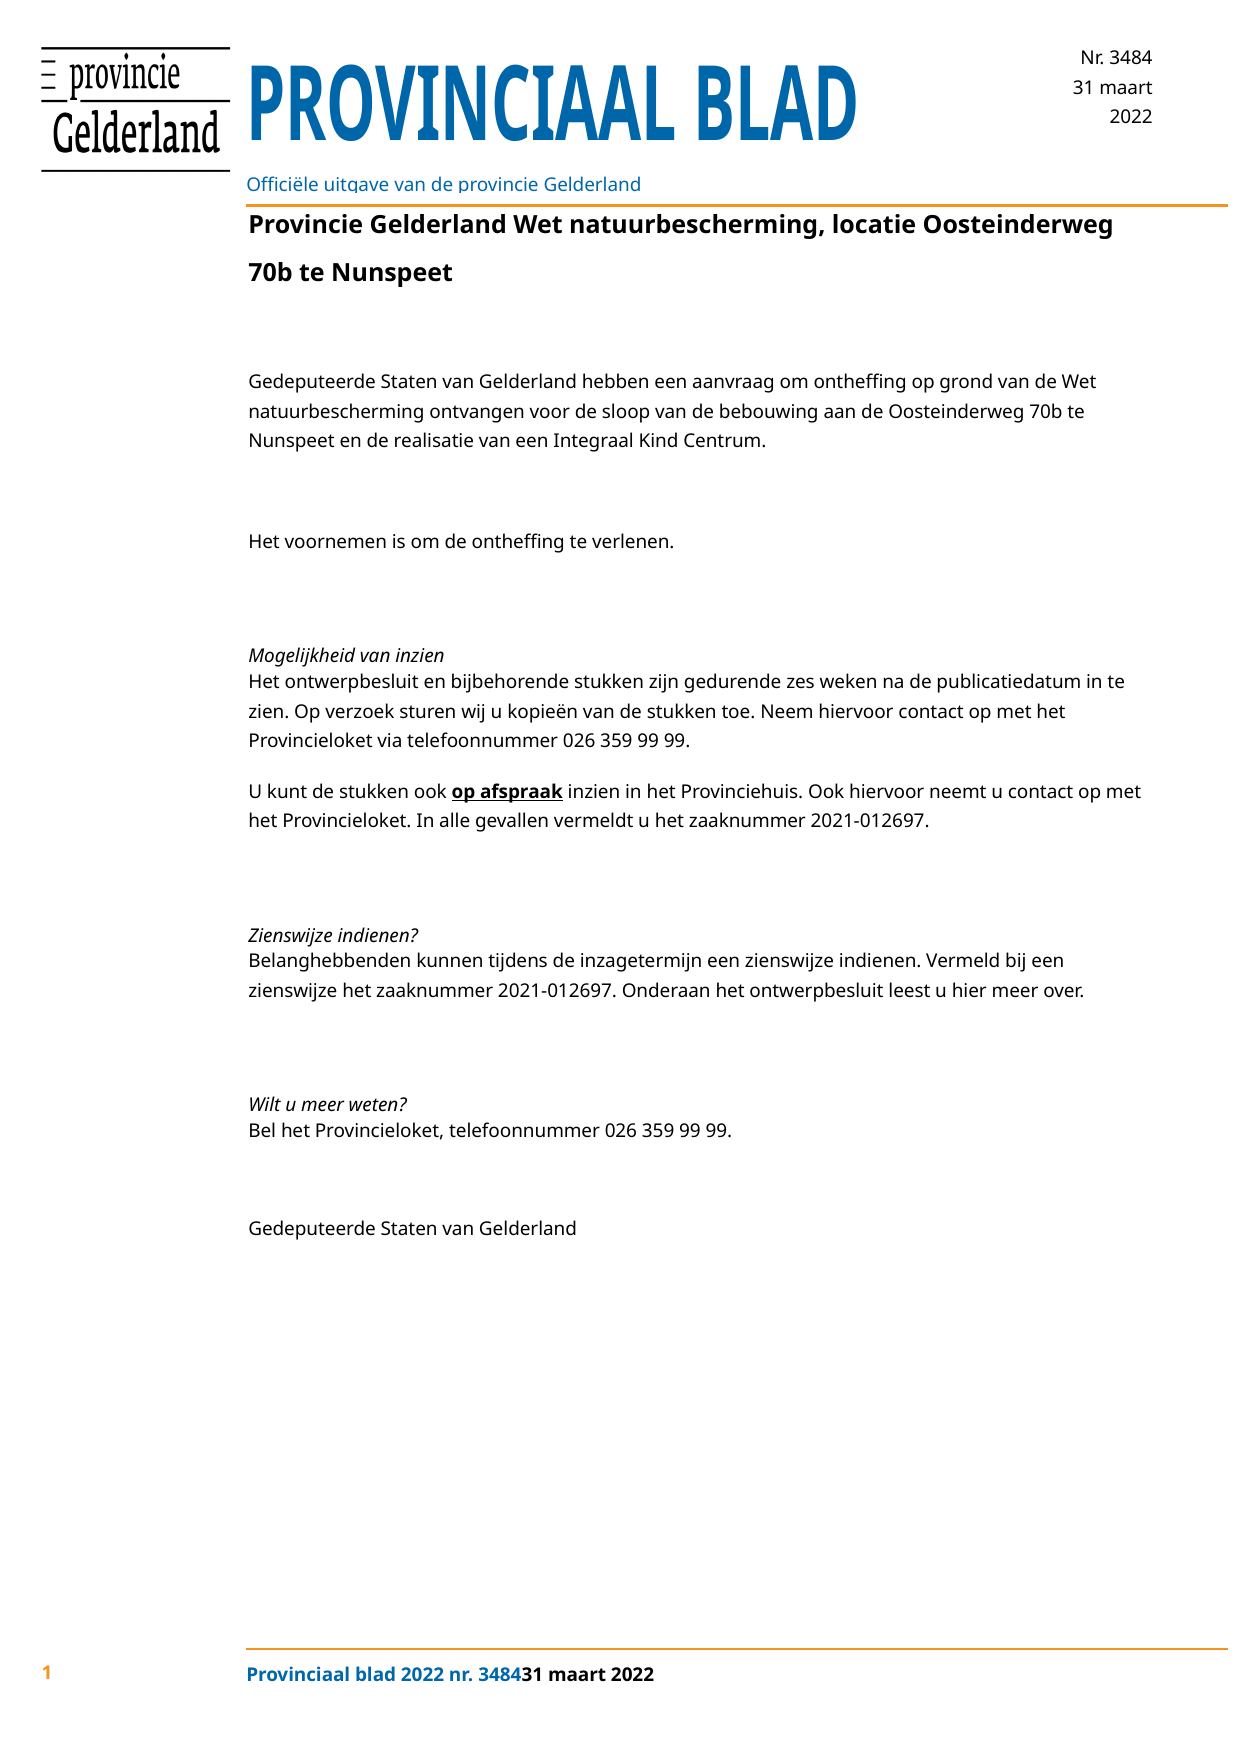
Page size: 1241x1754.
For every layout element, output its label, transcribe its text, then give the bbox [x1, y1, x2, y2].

text Wilt u meer weten? [248, 1092, 1152, 1117]
text Het voornemen is om de ontheffing te verlenen. [248, 528, 1152, 554]
text Zienswijze indienen? [248, 922, 1152, 948]
text Gedeputeerde Staten van Gelderland hebben een aanvraag om ontheffing op grond van de Wet natuurbescherming ontvangen voor de sloop van de bebouwing aan de Oosteinderweg 70b te Nunspeet en de realisatie van een Integraal Kind Centrum. [248, 368, 1152, 453]
text Belanghebbenden kunnen tijdens de inzagetermijn een zienswijze indienen. Vermeld bij een zienswijze het zaaknummer 2021-012697. Onderaan het ontwerpbesluit leest u hier meer over. [248, 948, 1152, 1003]
picture [41, 47, 231, 172]
text Bel het Provincieloket, telefoonnummer 026 359 99 99. [248, 1117, 1152, 1143]
text Het ontwerpbesluit en bijbehorende stukken zijn gedurende zes weken na de publicatiedatum in te zien. Op verzoek sturen wij u kopieën van de stukken toe. Neem hiervoor contact op met het Provincieloket via telefoonnummer 026 359 99 99. [248, 668, 1152, 753]
text Mogelijkheid van inzien [248, 643, 1152, 668]
text Provincie Gelderland Wet natuurbescherming, locatie Oosteinderweg 70b te Nunspeet [248, 207, 1152, 288]
text U kunt de stukken ook op afspraak inzien in het Provinciehuis. Ook hiervoor neemt u contact op met het Provincieloket. In alle gevallen vermeldt u het zaaknummer 2021-012697. [248, 778, 1152, 833]
text Gedeputeerde Staten van Gelderland [248, 1216, 1152, 1241]
